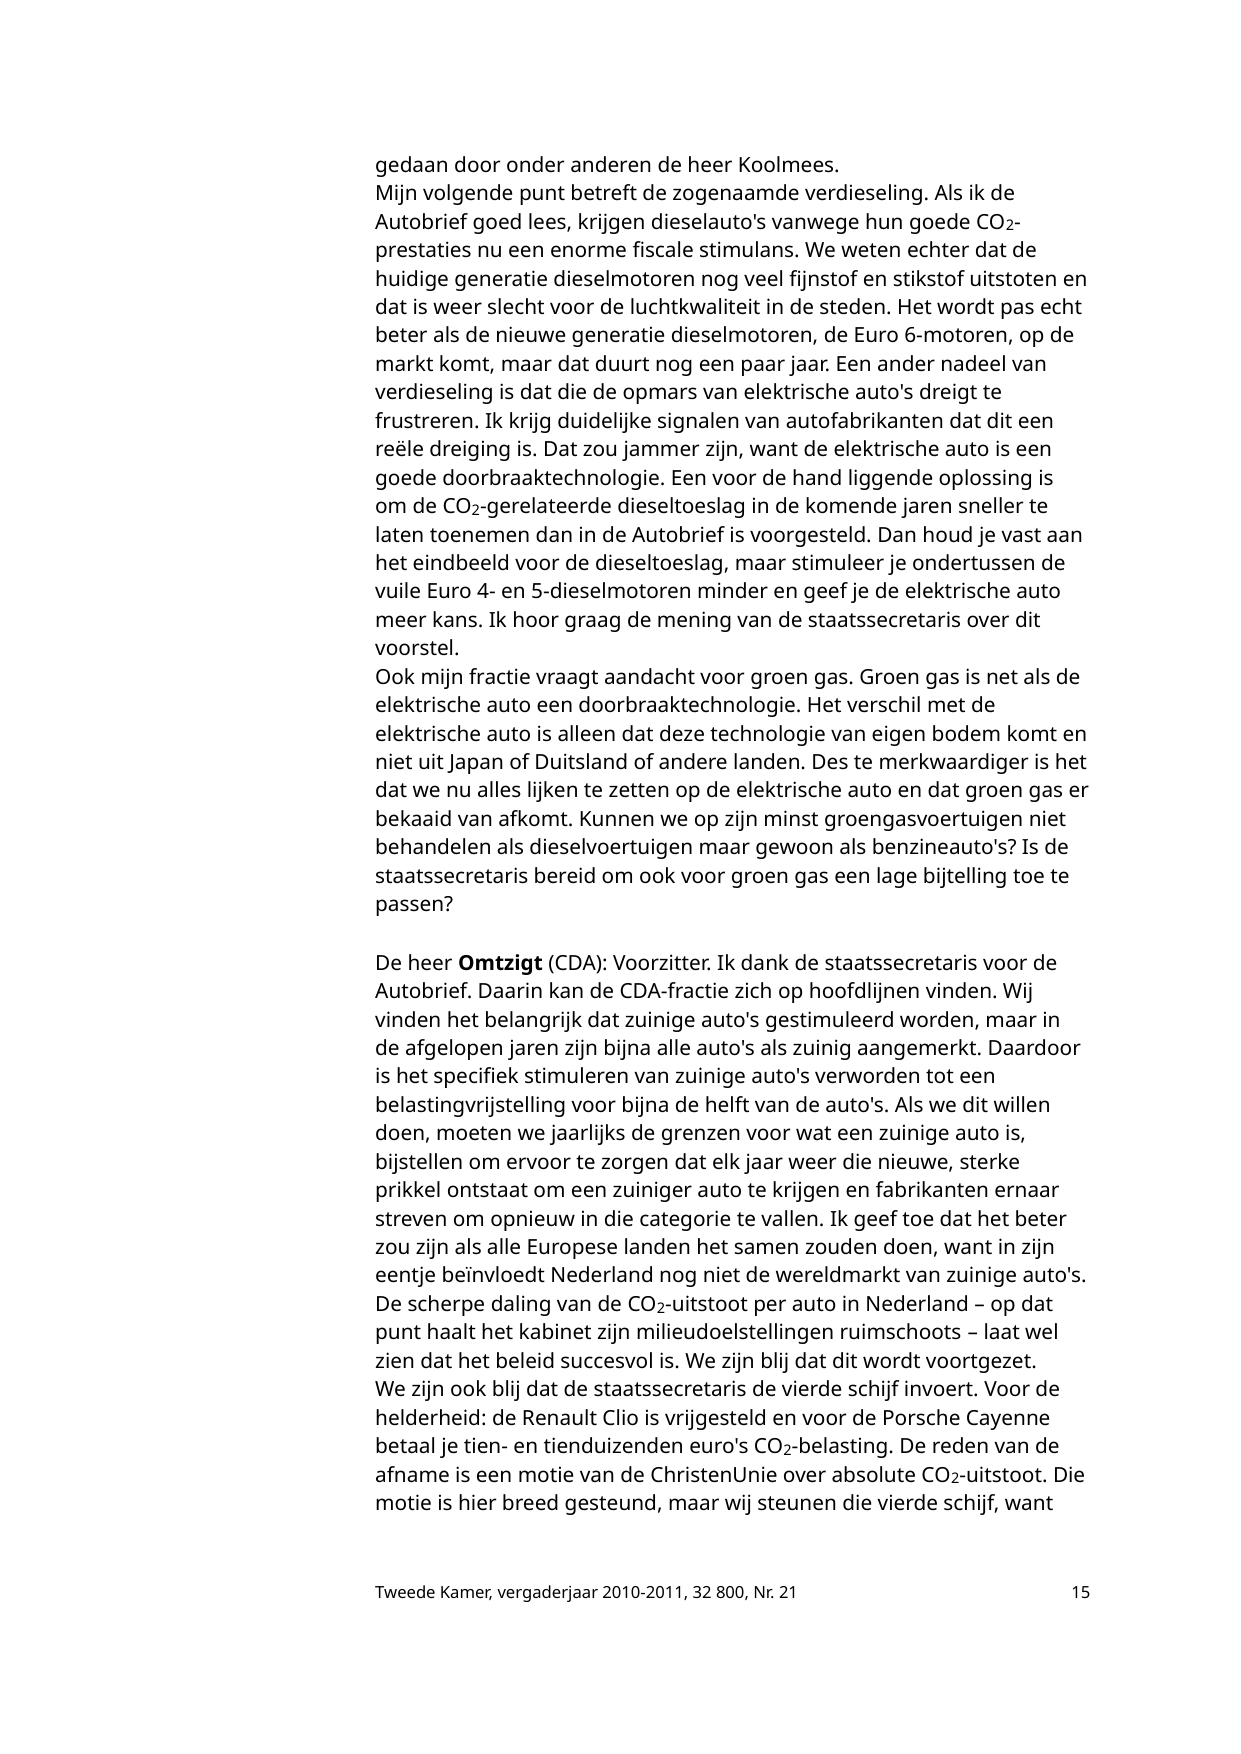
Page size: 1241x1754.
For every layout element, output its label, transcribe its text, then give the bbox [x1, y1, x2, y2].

text Mijn volgende punt betreft de zogenaamde verdieseling. Als ik de Autobrief goed lees, krijgen dieselauto's vanwege hun goede CO2-prestaties nu een enorme fiscale stimulans. We weten echter dat de huidige generatie dieselmotoren nog veel fijnstof en stikstof uitstoten en dat is weer slecht voor de luchtkwaliteit in de steden. Het wordt pas echt beter als de nieuwe generatie dieselmotoren, de Euro 6-motoren, op de markt komt, maar dat duurt nog een paar jaar. Een ander nadeel van verdieseling is dat die de opmars van elektrische auto's dreigt te frustreren. Ik krijg duidelijke signalen van autofabrikanten dat dit een reële dreiging is. Dat zou jammer zijn, want de elektrische auto is een goede doorbraaktechnologie. Een voor de hand liggende oplossing is om de CO2-gerelateerde dieseltoeslag in de komende jaren sneller te laten toenemen dan in de Autobrief is voorgesteld. Dan houd je vast aan het eindbeeld voor de dieseltoeslag, maar stimuleer je ondertussen de vuile Euro 4- en 5-dieselmotoren minder en geef je de elektrische auto meer kans. Ik hoor graag de mening van de staatssecretaris over dit voorstel. [375, 178, 1090, 662]
text De heer Omtzigt (CDA): Voorzitter. Ik dank de staatssecretaris voor de Autobrief. Daarin kan de CDA-fractie zich op hoofdlijnen vinden. Wij vinden het belangrijk dat zuinige auto's gestimuleerd worden, maar in de afgelopen jaren zijn bijna alle auto's als zuinig aangemerkt. Daardoor is het specifiek stimuleren van zuinige auto's verworden tot een belastingvrijstelling voor bijna de helft van de auto's. Als we dit willen doen, moeten we jaarlijks de grenzen voor wat een zuinige auto is, bijstellen om ervoor te zorgen dat elk jaar weer die nieuwe, sterke prikkel ontstaat om een zuiniger auto te krijgen en fabrikanten ernaar streven om opnieuw in die categorie te vallen. Ik geef toe dat het beter zou zijn als alle Europese landen het samen zouden doen, want in zijn eentje beïnvloedt Nederland nog niet de wereldmarkt van zuinige auto's. De scherpe daling van de CO2-uitstoot per auto in Nederland – op dat punt haalt het kabinet zijn milieudoelstellingen ruimschoots – laat wel zien dat het beleid succesvol is. We zijn blij dat dit wordt voortgezet. [375, 948, 1090, 1374]
text Ook mijn fractie vraagt aandacht voor groen gas. Groen gas is net als de elektrische auto een doorbraaktechnologie. Het verschil met de elektrische auto is alleen dat deze technologie van eigen bodem komt en niet uit Japan of Duitsland of andere landen. Des te merkwaardiger is het dat we nu alles lijken te zetten op de elektrische auto en dat groen gas er bekaaid van afkomt. Kunnen we op zijn minst groengasvoertuigen niet behandelen als dieselvoertuigen maar gewoon als benzineauto's? Is de staatssecretaris bereid om ook voor groen gas een lage bijtelling toe te passen? [375, 662, 1090, 918]
text gedaan door onder anderen de heer Koolmees. [375, 150, 1090, 178]
text We zijn ook blij dat de staatssecretaris de vierde schijf invoert. Voor de helderheid: de Renault Clio is vrijgesteld en voor de Porsche Cayenne betaal je tien- en tienduizenden euro's CO2-belasting. De reden van de afname is een motie van de ChristenUnie over absolute CO2-uitstoot. Die motie is hier breed gesteund, maar wij steunen die vierde schijf, want [375, 1374, 1090, 1517]
